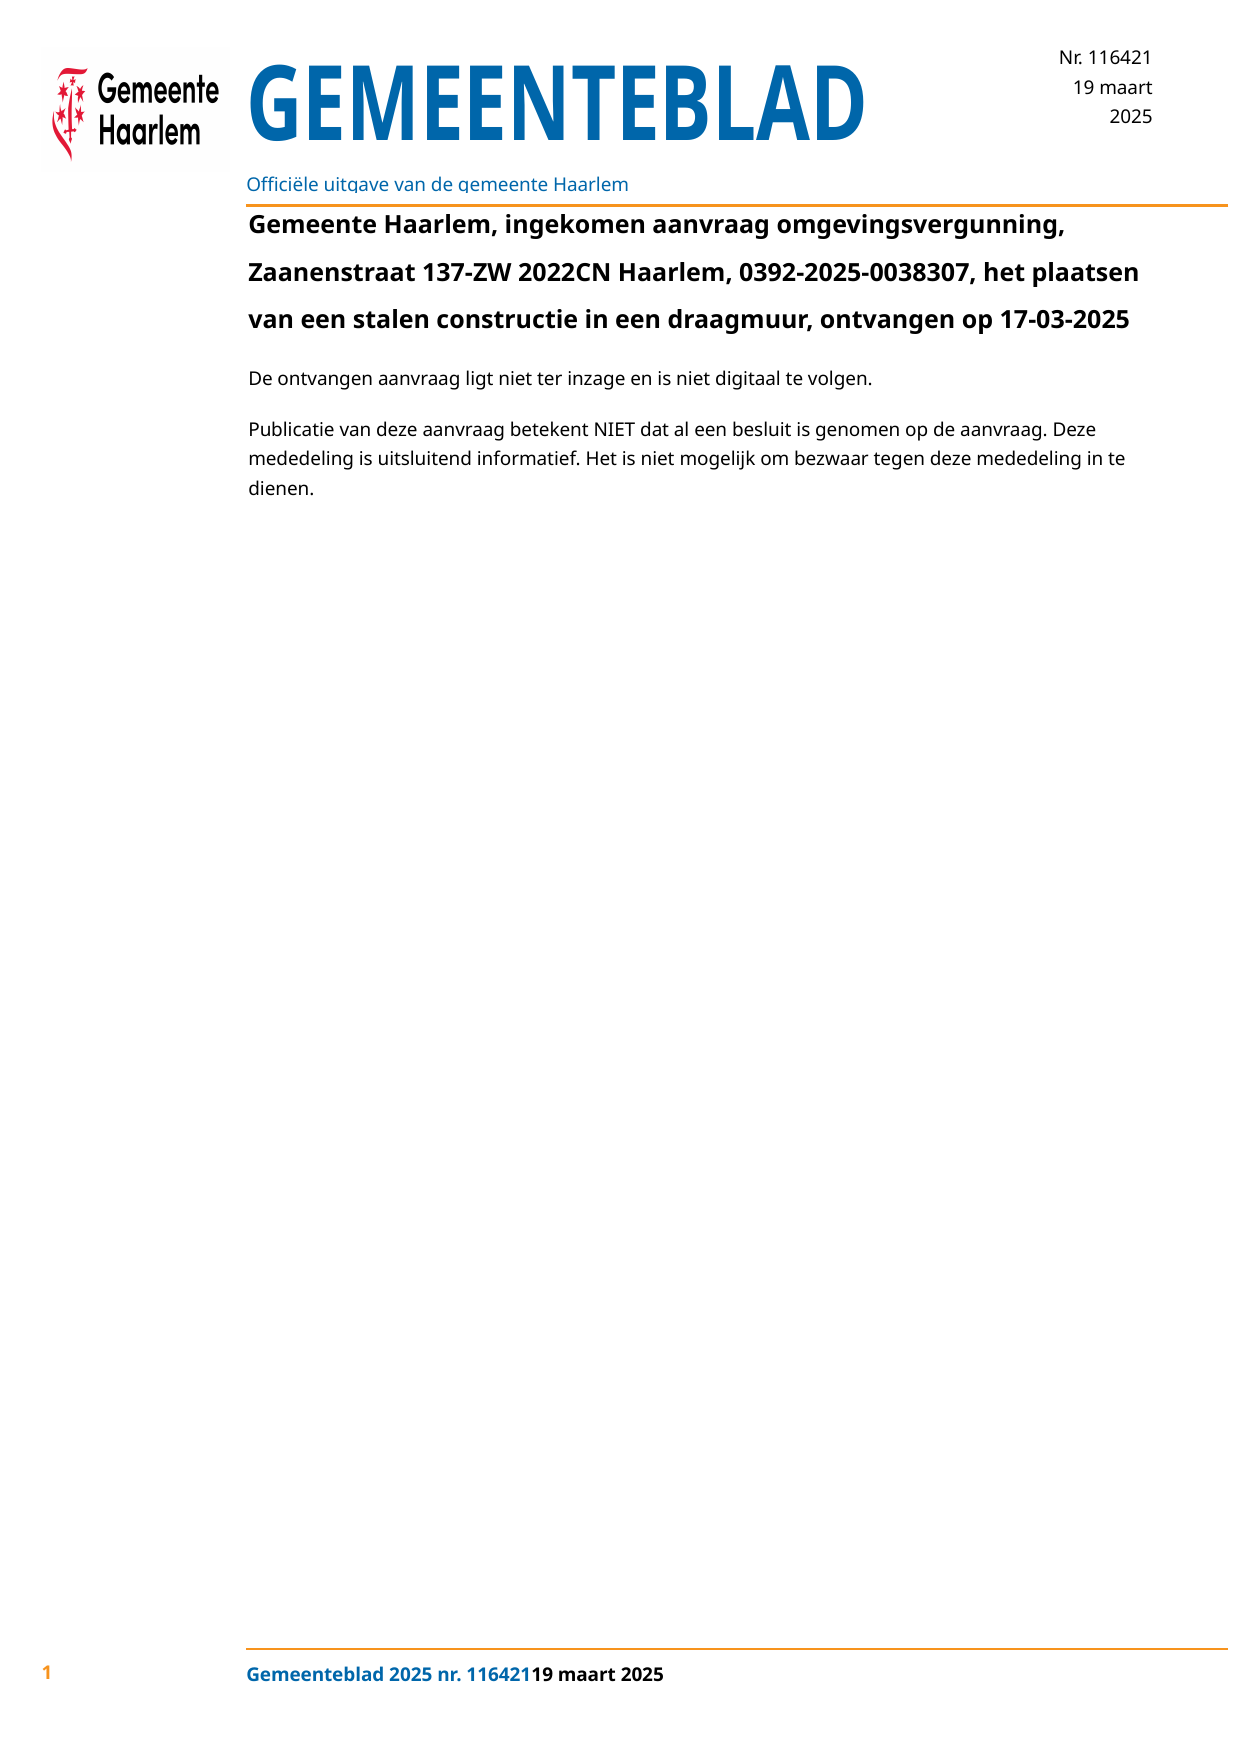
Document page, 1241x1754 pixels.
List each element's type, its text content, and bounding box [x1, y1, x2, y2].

picture [41, 47, 231, 172]
text De ontvangen aanvraag ligt niet ter inzage en is niet digitaal te volgen. [248, 366, 1152, 391]
text Publicatie van deze aanvraag betekent NIET dat al een besluit is genomen op de aanvraag. Deze mededeling is uitsluitend informatief. Het is niet mogelijk om bezwaar tegen deze mededeling in te dienen. [248, 416, 1152, 501]
text Gemeente Haarlem, ingekomen aanvraag omgevingsvergunning, Zaanenstraat 137-ZW 2022CN Haarlem, 0392-2025-0038307, het plaatsen van een stalen constructie in een draagmuur, ontvangen op 17-03-2025 [248, 207, 1152, 336]
